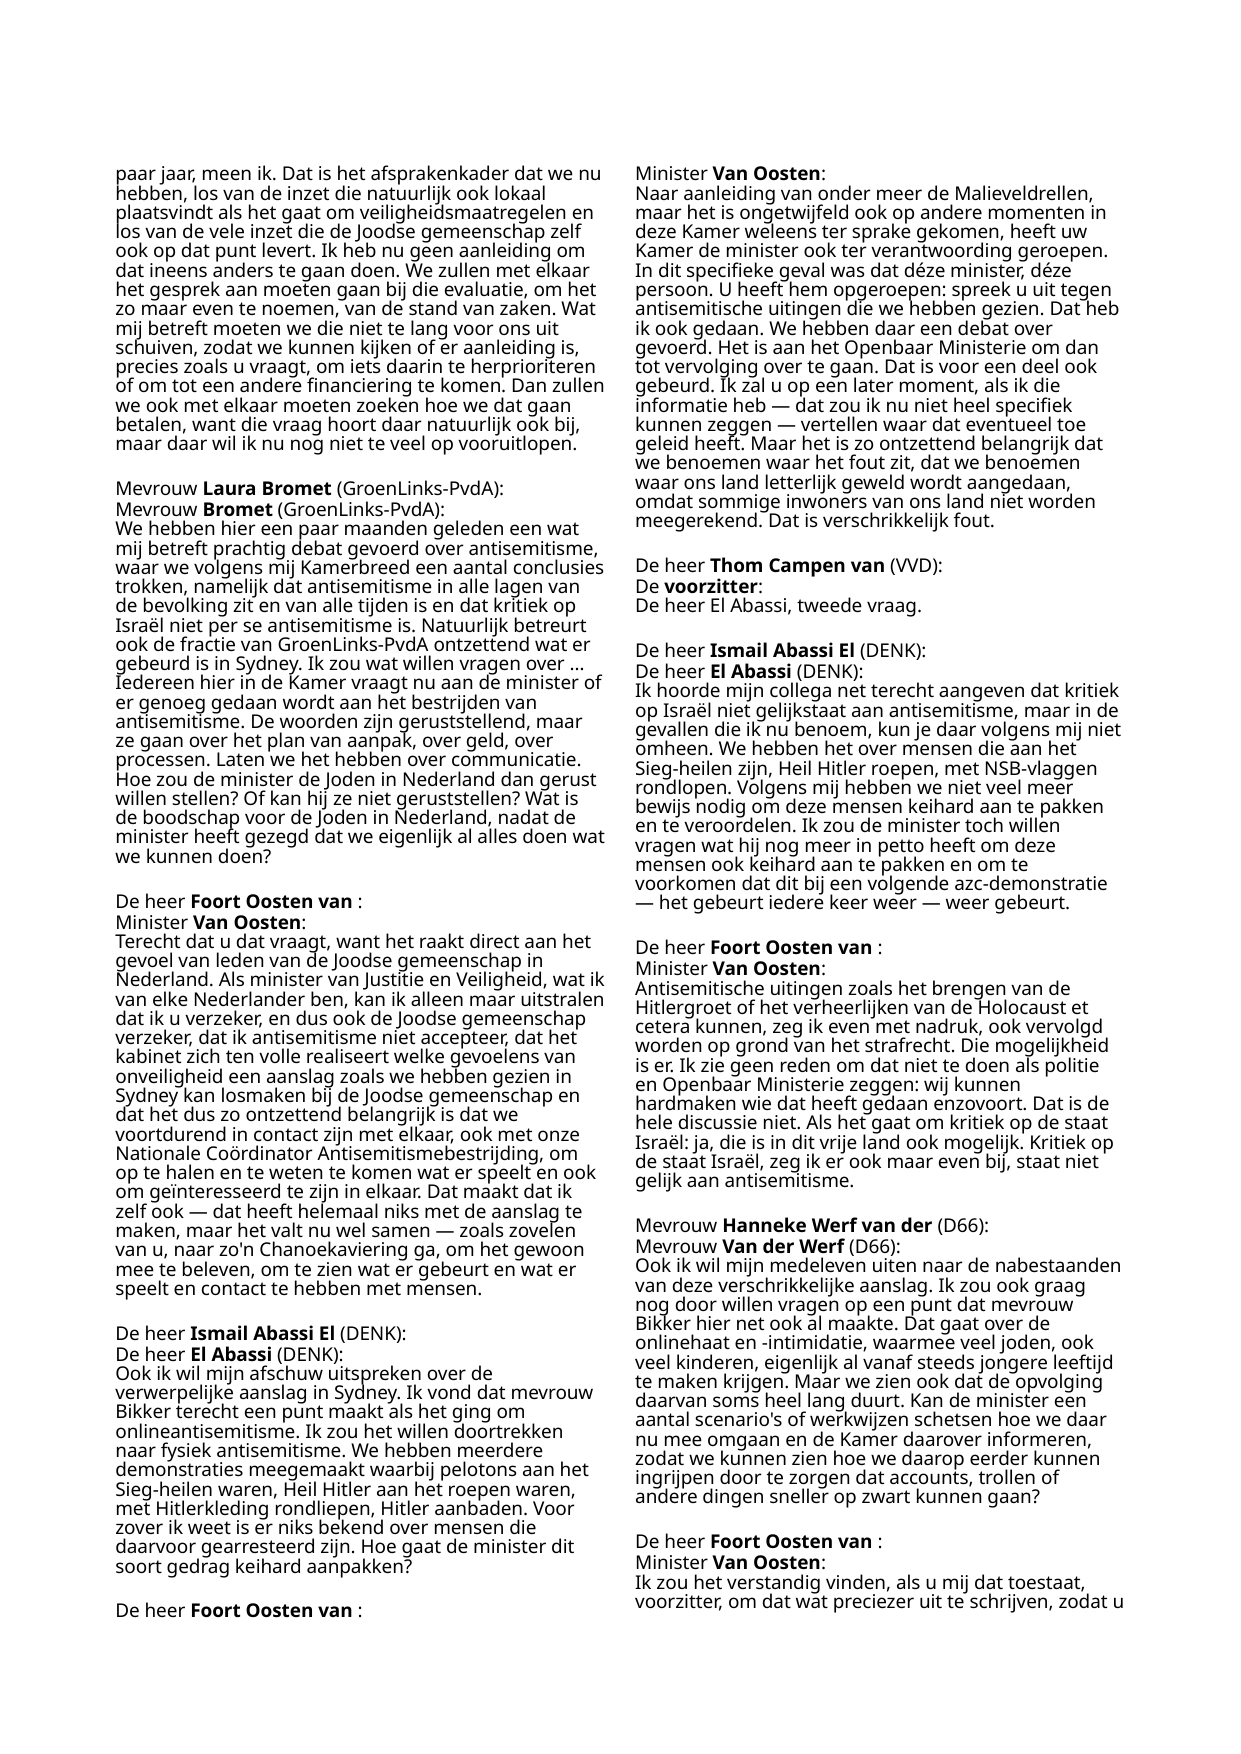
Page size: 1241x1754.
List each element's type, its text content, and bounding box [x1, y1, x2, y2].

text Mevrouw Van der Werf (D66): [635, 1238, 1125, 1257]
text Ook ik wil mijn afschuw uitspreken over de verwerpelijke aanslag in Sydney. Ik vond dat mevrouw Bikker terecht een punt maakt als het ging om onlineantisemitisme. Ik zou het willen doortrekken naar fysiek antisemitisme. We hebben meerdere demonstraties meegemaakt waarbij pelotons aan het Sieg-heilen waren, Heil Hitler aan het roepen waren, met Hitlerkleding rondliepen, Hitler aanbaden. Voor zover ik weet is er niks bekend over mensen die daarvoor gearresteerd zijn. Hoe gaat de minister dit soort gedrag keihard aanpakken? [115, 1365, 605, 1577]
text Mevrouw Laura Bromet (GroenLinks-PvdA): [115, 475, 605, 501]
text Terecht dat u dat vraagt, want het raakt direct aan het gevoel van leden van de Joodse gemeenschap in Nederland. Als minister van Justitie en Veiligheid, wat ik van elke Nederlander ben, kan ik alleen maar uitstralen dat ik u verzeker, en dus ook de Joodse gemeenschap verzeker, dat ik antisemitisme niet accepteer, dat het kabinet zich ten volle realiseert welke gevoelens van onveiligheid een aanslag zoals we hebben gezien in Sydney kan losmaken bij de Joodse gemeenschap en dat het dus zo ontzettend belangrijk is dat we voortdurend in contact zijn met elkaar, ook met onze Nationale Coördinator Antisemitismebestrijding, om op te halen en te weten te komen wat er speelt en ook om geïnteresseerd te zijn in elkaar. Dat maakt dat ik zelf ook — dat heeft helemaal niks met de aanslag te maken, maar het valt nu wel samen — zoals zovelen van u, naar zo'n Chanoekaviering ga, om het gewoon mee te beleven, om te zien wat er gebeurt en wat er speelt en contact te hebben met mensen. [115, 933, 605, 1299]
text Minister Van Oosten: [635, 1554, 1125, 1574]
text De voorzitter: [635, 578, 1125, 597]
text paar jaar, meen ik. Dat is het afsprakenkader dat we nu hebben, los van de inzet die natuurlijk ook lokaal plaatsvindt als het gaat om veiligheidsmaatregelen en los van de vele inzet die de Joodse gemeenschap zelf ook op dat punt levert. Ik heb nu geen aanleiding om dat ineens anders te gaan doen. We zullen met elkaar het gesprek aan moeten gaan bij die evaluatie, om het zo maar even te noemen, van de stand van zaken. Wat mij betreft moeten we die niet te lang voor ons uit schuiven, zodat we kunnen kijken of er aanleiding is, precies zoals u vraagt, om iets daarin te herprioriteren of om tot een andere financiering te komen. Dan zullen we ook met elkaar moeten zoeken hoe we dat gaan betalen, want die vraag hoort daar natuurlijk ook bij, maar daar wil ik nu nog niet te veel op vooruitlopen. [115, 165, 605, 454]
text De heer Ismail Abassi El (DENK): [115, 1320, 605, 1346]
text We hebben hier een paar maanden geleden een wat mij betreft prachtig debat gevoerd over antisemitisme, waar we volgens mij Kamerbreed een aantal conclusies trokken, namelijk dat antisemitisme in alle lagen van de bevolking zit en van alle tijden is en dat kritiek op Israël niet per se antisemitisme is. Natuurlijk betreurt ook de fractie van GroenLinks-PvdA ontzettend wat er gebeurd is in Sydney. Ik zou wat willen vragen over … Iedereen hier in de Kamer vraagt nu aan de minister of er genoeg gedaan wordt aan het bestrijden van antisemitisme. De woorden zijn geruststellend, maar ze gaan over het plan van aanpak, over geld, over processen. Laten we het hebben over communicatie. Hoe zou de minister de Joden in Nederland dan gerust willen stellen? Of kan hij ze niet geruststellen? Wat is de boodschap voor de Joden in Nederland, nadat de minister heeft gezegd dat we eigenlijk al alles doen wat we kunnen doen? [115, 520, 605, 867]
text Minister Van Oosten: [635, 960, 1125, 979]
text De heer El Abassi (DENK): [115, 1346, 605, 1365]
text De heer El Abassi, tweede vraag. [635, 597, 1125, 617]
text Mevrouw Bromet (GroenLinks-PvdA): [115, 501, 605, 520]
text Minister Van Oosten: [115, 914, 605, 933]
text De heer El Abassi (DENK): [635, 663, 1125, 682]
text Minister Van Oosten: [635, 165, 1125, 184]
text Ik hoorde mijn collega net terecht aangeven dat kritiek op Israël niet gelijkstaat aan antisemitisme, maar in de gevallen die ik nu benoem, kun je daar volgens mij niet omheen. We hebben het over mensen die aan het Sieg-heilen zijn, Heil Hitler roepen, met NSB-vlaggen rondlopen. Volgens mij hebben we niet veel meer bewijs nodig om deze mensen keihard aan te pakken en te veroordelen. Ik zou de minister toch willen vragen wat hij nog meer in petto heeft om deze mensen ook keihard aan te pakken en om te voorkomen dat dit bij een volgende azc-demonstratie — het gebeurt iedere keer weer — weer gebeurt. [635, 682, 1125, 914]
text De heer Foort Oosten van : [115, 888, 605, 914]
text Mevrouw Hanneke Werf van der (D66): [635, 1212, 1125, 1238]
text De heer Foort Oosten van : [635, 1529, 1125, 1554]
text Ook ik wil mijn medeleven uiten naar de nabestaanden van deze verschrikkelijke aanslag. Ik zou ook graag nog door willen vragen op een punt dat mevrouw Bikker hier net ook al maakte. Dat gaat over de onlinehaat en -intimidatie, waarmee veel joden, ook veel kinderen, eigenlijk al vanaf steeds jongere leeftijd te maken krijgen. Maar we zien ook dat de opvolging daarvan soms heel lang duurt. Kan de minister een aantal scenario's of werkwijzen schetsen hoe we daar nu mee omgaan en de Kamer daarover informeren, zodat we kunnen zien hoe we daarop eerder kunnen ingrijpen door te zorgen dat accounts, trollen of andere dingen sneller op zwart kunnen gaan? [635, 1257, 1125, 1508]
text Naar aanleiding van onder meer de Malieveldrellen, maar het is ongetwijfeld ook op andere momenten in deze Kamer weleens ter sprake gekomen, heeft uw Kamer de minister ook ter verantwoording geroepen. In dit specifieke geval was dat déze minister, déze persoon. U heeft hem opgeroepen: spreek u uit tegen antisemitische uitingen die we hebben gezien. Dat heb ik ook gedaan. We hebben daar een debat over gevoerd. Het is aan het Openbaar Ministerie om dan tot vervolging over te gaan. Dat is voor een deel ook gebeurd. Ik zal u op een later moment, als ik die informatie heb — dat zou ik nu niet heel specifiek kunnen zeggen — vertellen waar dat eventueel toe geleid heeft. Maar het is zo ontzettend belangrijk dat we benoemen waar het fout zit, dat we benoemen waar ons land letterlijk geweld wordt aangedaan, omdat sommige inwoners van ons land niet worden meegerekend. Dat is verschrikkelijk fout. [635, 184, 1125, 531]
text De heer Foort Oosten van : [115, 1598, 605, 1623]
text Antisemitische uitingen zoals het brengen van de Hitlergroet of het verheerlijken van de Holocaust et cetera kunnen, zeg ik even met nadruk, ook vervolgd worden op grond van het strafrecht. Die mogelijkheid is er. Ik zie geen reden om dat niet te doen als politie en Openbaar Ministerie zeggen: wij kunnen hardmaken wie dat heeft gedaan enzovoort. Dat is de hele discussie niet. Als het gaat om kritiek op de staat Israël: ja, die is in dit vrije land ook mogelijk. Kritiek op de staat Israël, zeg ik er ook maar even bij, staat niet gelijk aan antisemitisme. [635, 979, 1125, 1191]
text De heer Ismail Abassi El (DENK): [635, 637, 1125, 663]
text Ik zou het verstandig vinden, als u mij dat toestaat, voorzitter, om dat wat preciezer uit te schrijven, zodat u [635, 1574, 1125, 1612]
text De heer Foort Oosten van : [635, 934, 1125, 960]
text De heer Thom Campen van (VVD): [635, 552, 1125, 578]
